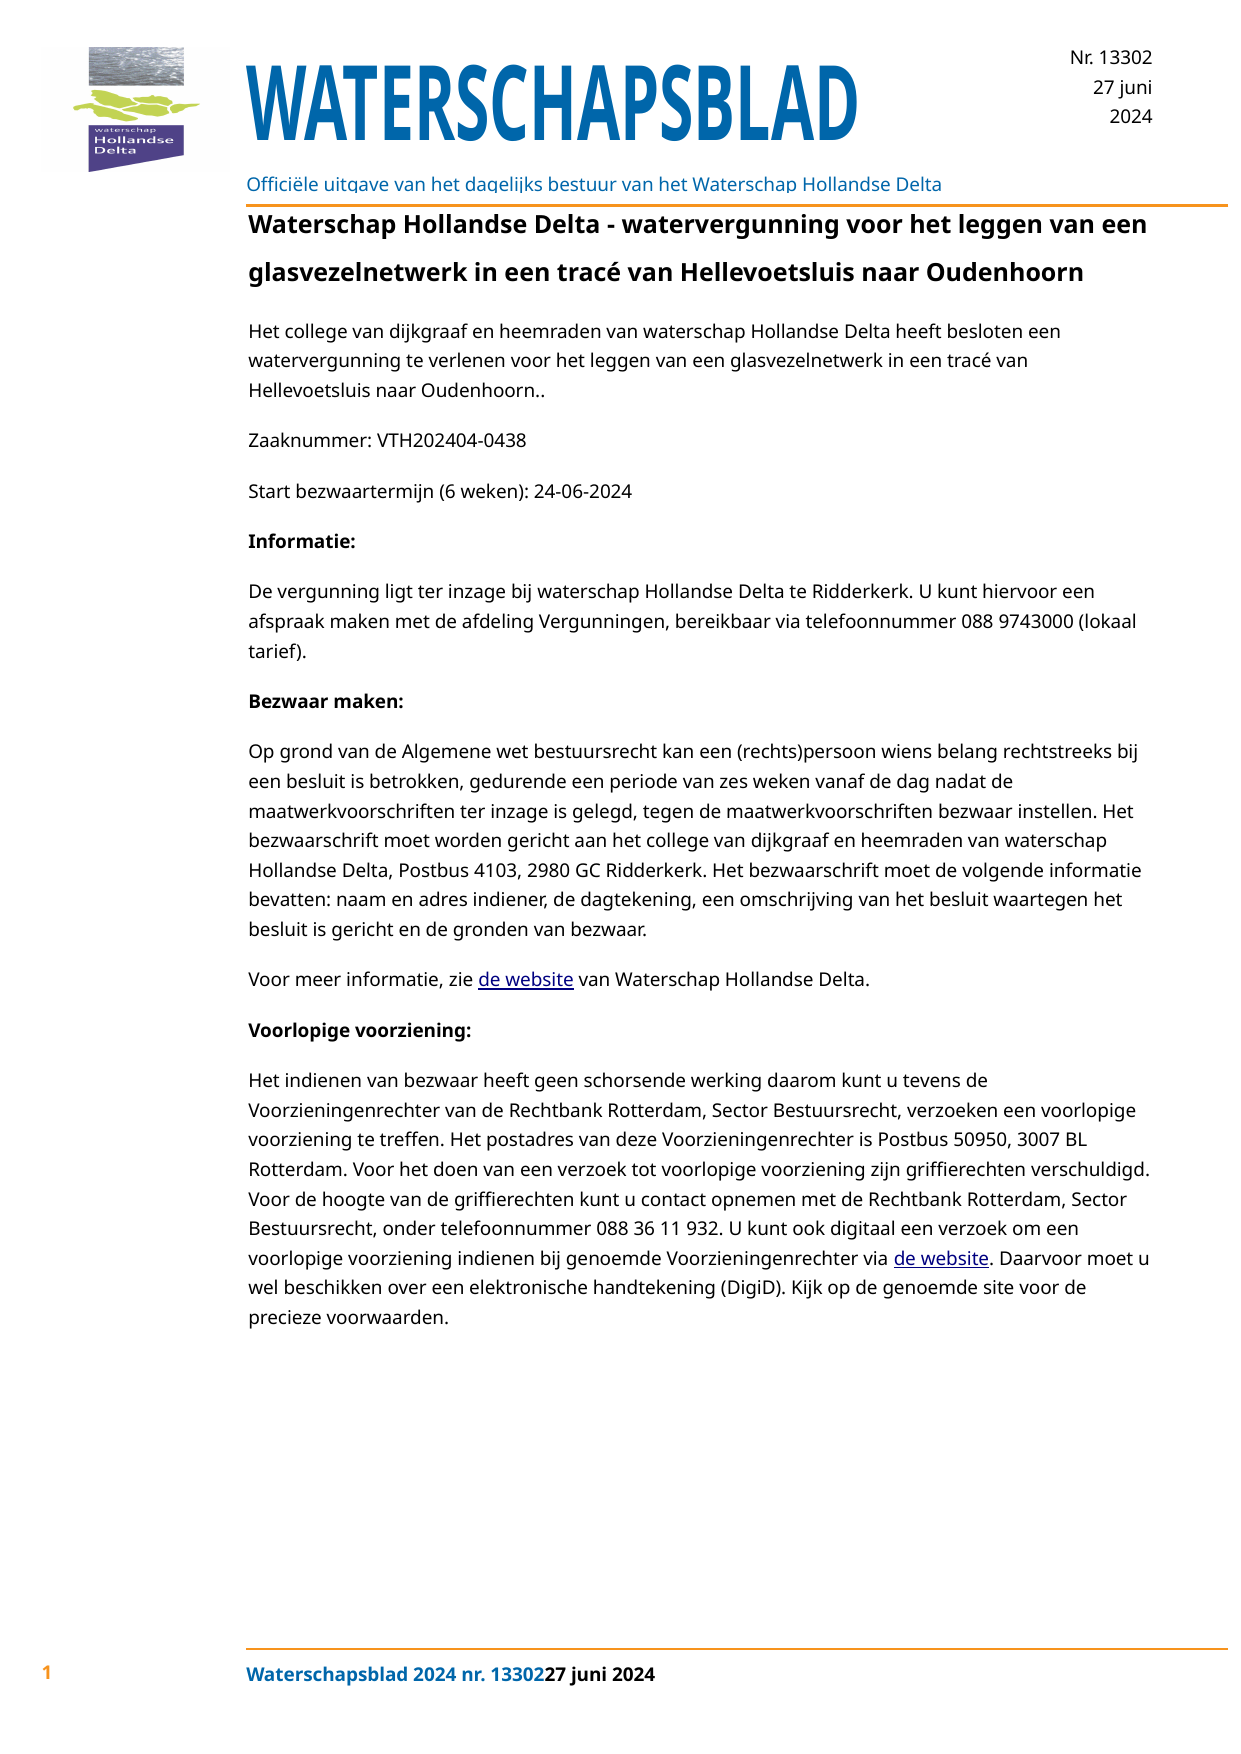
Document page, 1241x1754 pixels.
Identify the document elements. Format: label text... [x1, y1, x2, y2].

picture [41, 47, 231, 172]
text Bezwaar maken: [248, 688, 1152, 714]
text Waterschap Hollandse Delta - watervergunning voor het leggen van een glasvezelnetwerk in een tracé van Hellevoetsluis naar Oudenhoorn [248, 207, 1152, 288]
text Zaaknummer: VTH202404-0438 [248, 427, 1152, 453]
text Het indienen van bezwaar heeft geen schorsende werking daarom kunt u tevens de Voorzieningenrechter van de Rechtbank Rotterdam, Sector Bestuursrecht, verzoeken een voorlopige voorziening te treffen. Het postadres van deze Voorzieningenrechter is Postbus 50950, 3007 BL Rotterdam. Voor het doen van een verzoek tot voorlopige voorziening zijn griffierechten verschuldigd. Voor de hoogte van de griffierechten kunt u contact opnemen met de Rechtbank Rotterdam, Sector Bestuursrecht, onder telefoonnummer 088 36 11 932. U kunt ook digitaal een verzoek om een voorlopige voorziening indienen bij genoemde Voorzieningenrechter via de website. Daarvoor moet u wel beschikken over een elektronische handtekening (DigiD). Kijk op de genoemde site voor de precieze voorwaarden. [248, 1067, 1152, 1330]
text Voor meer informatie, zie de website van Waterschap Hollandse Delta. [248, 967, 1152, 992]
text Voorlopige voorziening: [248, 1017, 1152, 1043]
text Start bezwaartermijn (6 weken): 24-06-2024 [248, 478, 1152, 504]
text Het college van dijkgraaf en heemraden van waterschap Hollandse Delta heeft besloten een watervergunning te verlenen voor het leggen van een glasvezelnetwerk in een tracé van Hellevoetsluis naar Oudenhoorn.. [248, 318, 1152, 403]
text De vergunning ligt ter inzage bij waterschap Hollandse Delta te Ridderkerk. U kunt hiervoor een afspraak maken met de afdeling Vergunningen, bereikbaar via telefoonnummer 088 9743000 (lokaal tarief). [248, 579, 1152, 664]
text Op grond van de Algemene wet bestuursrecht kan een (rechts)persoon wiens belang rechtstreeks bij een besluit is betrokken, gedurende een periode van zes weken vanaf de dag nadat de maatwerkvoorschriften ter inzage is gelegd, tegen de maatwerkvoorschriften bezwaar instellen. Het bezwaarschrift moet worden gericht aan het college van dijkgraaf en heemraden van waterschap Hollandse Delta, Postbus 4103, 2980 GC Ridderkerk. Het bezwaarschrift moet de volgende informatie bevatten: naam en adres indiener, de dagtekening, een omschrijving van het besluit waartegen het besluit is gericht en de gronden van bezwaar. [248, 739, 1152, 942]
text Informatie: [248, 528, 1152, 554]
